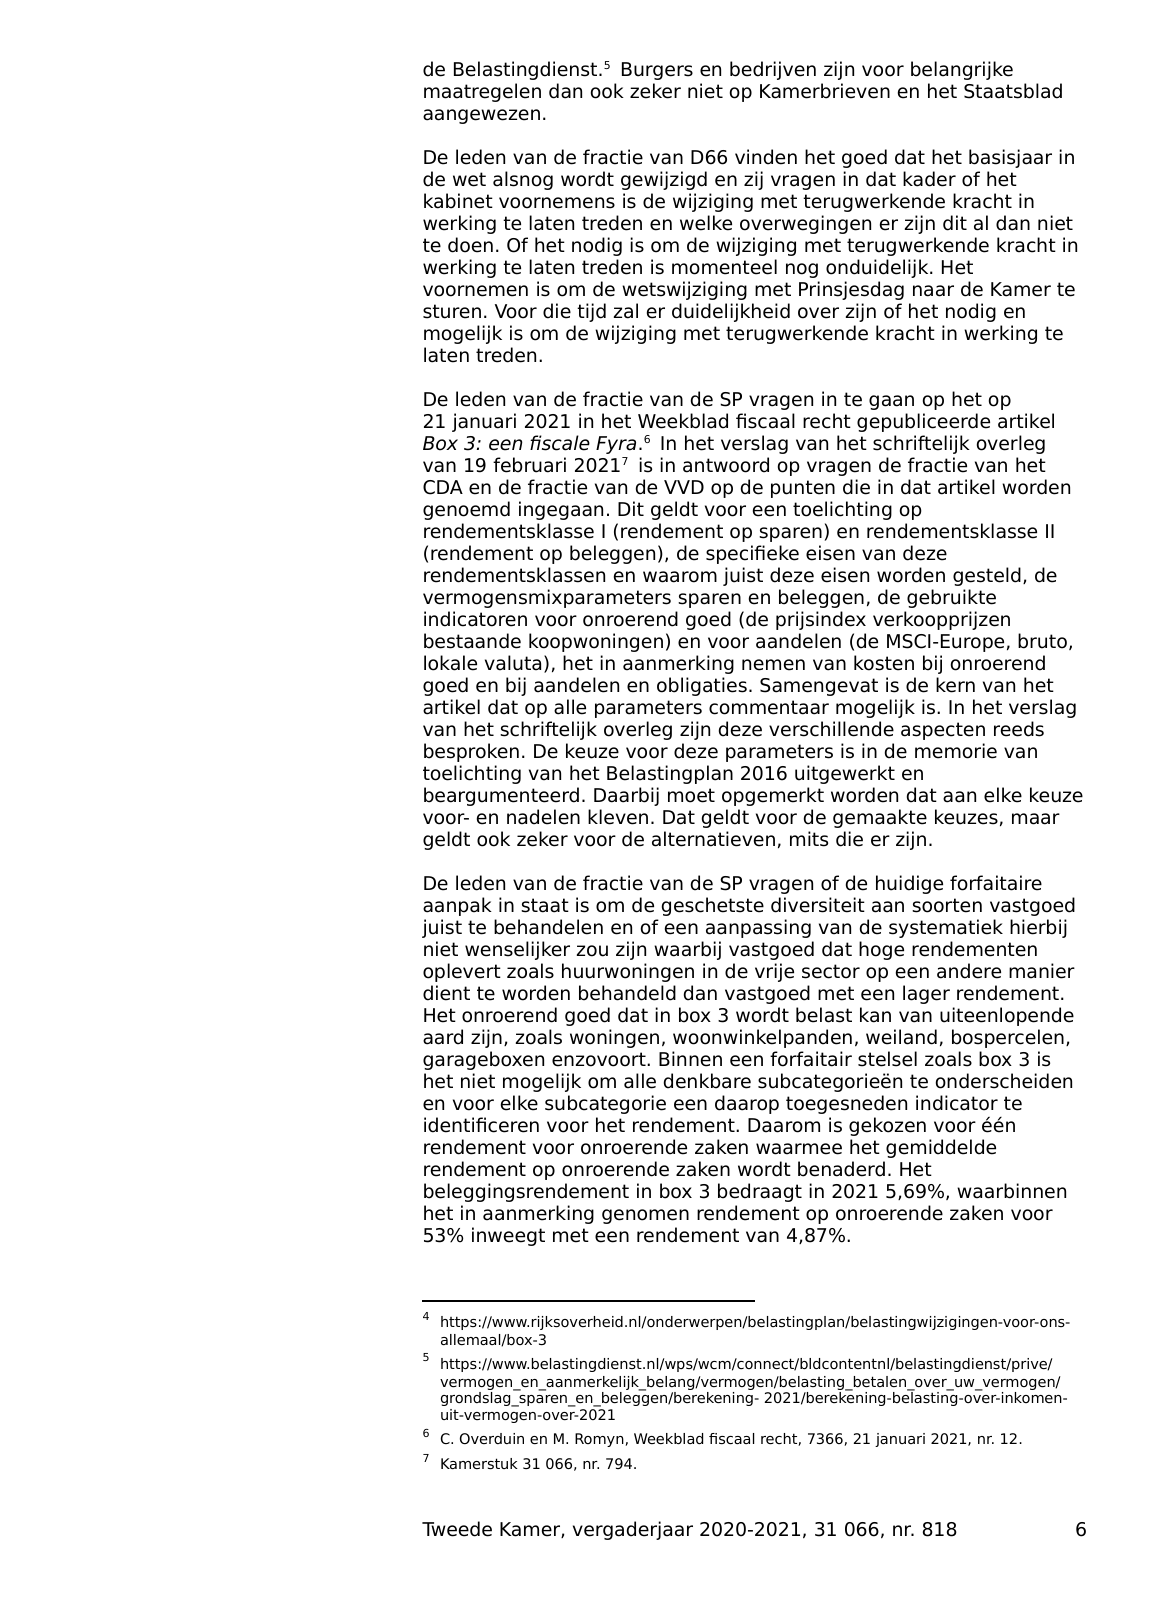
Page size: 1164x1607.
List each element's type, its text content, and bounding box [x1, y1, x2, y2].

text C. Overduin en M. Romyn, Weekblad fiscaal recht, 7366, 21 januari 2021, nr. 12. [422, 1427, 1087, 1449]
text https://www.rijksoverheid.nl/onderwerpen/belastingplan/belastingwijzigingen-voor-ons-allemaal/box-3 [422, 1310, 1087, 1349]
text De leden van de fractie van de SP vragen of de huidige forfaitaire aanpak in staat is om de geschetste diversiteit aan soorten vastgoed juist te behandelen en of een aanpassing van de systematiek hierbij niet wenselijker zou zijn waarbij vastgoed dat hoge rendementen oplevert zoals huurwoningen in de vrije sector op een andere manier dient te worden behandeld dan vastgoed met een lager rendement. Het onroerend goed dat in box 3 wordt belast kan van uiteenlopende aard zijn, zoals woningen, woonwinkelpanden, weiland, bospercelen, garageboxen enzovoort. Binnen een forfaitair stelsel zoals box 3 is het niet mogelijk om alle denkbare subcategorieën te onderscheiden en voor elke subcategorie een daarop toegesneden indicator te identificeren voor het rendement. Daarom is gekozen voor één rendement voor onroerende zaken waarmee het gemiddelde rendement op onroerende zaken wordt benaderd. Het beleggingsrendement in box 3 bedraagt in 2021 5,69%, waarbinnen het in aanmerking genomen rendement op onroerende zaken voor 53% inweegt met een rendement van 4,87%. [422, 873, 1087, 1247]
text De leden van de fractie van D66 vinden het goed dat het basisjaar in de wet alsnog wordt gewijzigd en zij vragen in dat kader of het kabinet voornemens is de wijziging met terugwerkende kracht in werking te laten treden en welke overwegingen er zijn dit al dan niet te doen. Of het nodig is om de wijziging met terugwerkende kracht in werking te laten treden is momenteel nog onduidelijk. Het voornemen is om de wetswijziging met Prinsjesdag naar de Kamer te sturen. Voor die tijd zal er duidelijkheid over zijn of het nodig en mogelijk is om de wijziging met terugwerkende kracht in werking te laten treden. [422, 147, 1087, 367]
text de Belastingdienst. Burgers en bedrijven zijn voor belangrijke maatregelen dan ook zeker niet op Kamerbrieven en het Staatsblad aangewezen. [422, 59, 1087, 125]
text https://www.belastingdienst.nl/wps/wcm/connect/bldcontentnl/belastingdienst/prive/vermogen_en_aanmerkelijk_belang/vermogen/belasting_betalen_over_uw_vermogen/grondslag_sparen_en_beleggen/berekening- 2021/berekening-belasting-over-inkomen-uit-vermogen-over-2021 [422, 1352, 1087, 1424]
text De leden van de fractie van de SP vragen in te gaan op het op 21 januari 2021 in het Weekblad fiscaal recht gepubliceerde artikel Box 3: een fiscale Fyra. In het verslag van het schriftelijk overleg van 19 februari 2021 is in antwoord op vragen de fractie van het CDA en de fractie van de VVD op de punten die in dat artikel worden genoemd ingegaan. Dit geldt voor een toelichting op rendementsklasse I (rendement op sparen) en rendementsklasse II (rendement op beleggen), de specifieke eisen van deze rendementsklassen en waarom juist deze eisen worden gesteld, de vermogensmixparameters sparen en beleggen, de gebruikte indicatoren voor onroerend goed (de prijsindex verkoopprijzen bestaande koopwoningen) en voor aandelen (de MSCI-Europe, bruto, lokale valuta), het in aanmerking nemen van kosten bij onroerend goed en bij aandelen en obligaties. Samengevat is de kern van het artikel dat op alle parameters commentaar mogelijk is. In het verslag van het schriftelijk overleg zijn deze verschillende aspecten reeds besproken. De keuze voor deze parameters is in de memorie van toelichting van het Belastingplan 2016 uitgewerkt en beargumenteerd. Daarbij moet opgemerkt worden dat aan elke keuze voor- en nadelen kleven. Dat geldt voor de gemaakte keuzes, maar geldt ook zeker voor de alternatieven, mits die er zijn. [422, 389, 1087, 851]
text Kamerstuk 31 066, nr. 794. [422, 1452, 1087, 1474]
